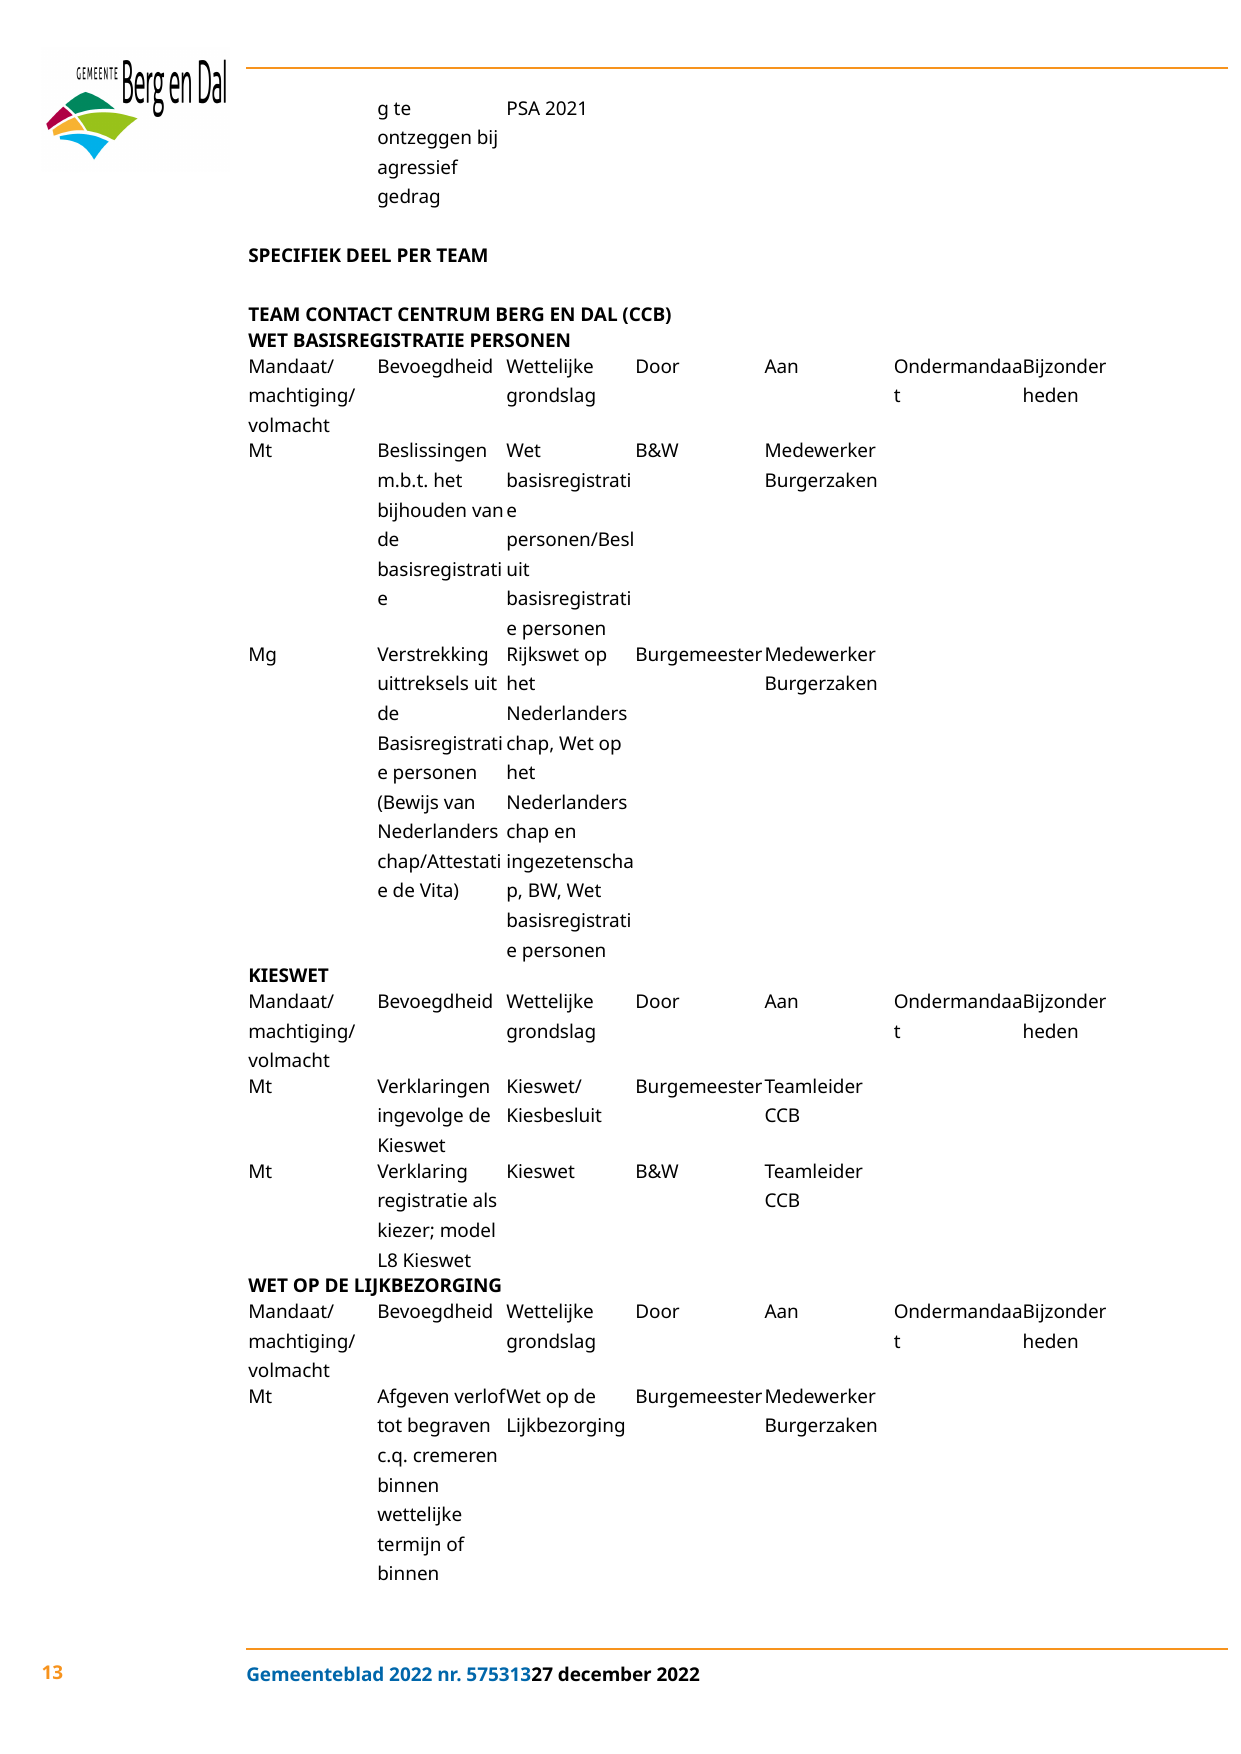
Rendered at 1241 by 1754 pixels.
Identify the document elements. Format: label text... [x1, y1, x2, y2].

table_cell WET BASISREGISTRATIE PERSONEN [248, 327, 1152, 353]
table_cell Ondermandaat [894, 353, 1022, 438]
table_cell Burgemeester [635, 1073, 764, 1158]
table_cell Bevoegdheid [377, 353, 506, 438]
table_cell [894, 641, 1022, 962]
table_cell Mg [248, 641, 377, 962]
table_cell Aan [764, 353, 893, 438]
table_header TEAM CONTACT CENTRUM BERG EN DAL (CCB) [248, 301, 1152, 327]
table_cell PSA 2021 [506, 95, 635, 209]
table_cell [248, 95, 377, 209]
table_cell [1023, 438, 1152, 641]
table_cell [1023, 1158, 1152, 1272]
table_cell Mt [248, 1158, 377, 1272]
table_cell Wet basisregistratie personen/Besluit basisregistratie personen [506, 438, 635, 641]
table_cell Beslissingen m.b.t. het bijhouden van de basisregistratie [377, 438, 506, 641]
table_cell Medewerker Burgerzaken [764, 438, 893, 641]
table_cell [894, 1383, 1022, 1586]
table_cell Mandaat/ machtiging/ volmacht [248, 353, 377, 438]
table_cell Wettelijke grondslag [506, 1298, 635, 1383]
table_cell Aan [764, 1298, 893, 1383]
table_cell Medewerker Burgerzaken [764, 1383, 893, 1586]
table_cell Bijzonder heden [1023, 1298, 1152, 1383]
table_cell Medewerker Burgerzaken [764, 641, 893, 962]
table_cell Kieswet/Kiesbesluit [506, 1073, 635, 1158]
table_cell [635, 95, 764, 209]
table_cell Door [635, 988, 764, 1073]
table_cell Wettelijke grondslag [506, 988, 635, 1073]
table_cell [894, 1073, 1022, 1158]
table_cell Aan [764, 988, 893, 1073]
table_cell Door [635, 1298, 764, 1383]
table_cell KIESWET [248, 963, 1152, 988]
table_cell [1023, 1383, 1152, 1586]
table_cell [1023, 641, 1152, 962]
table_cell Mt [248, 1073, 377, 1158]
table_cell [764, 95, 893, 209]
table_cell Mandaat/ machtiging/ volmacht [248, 988, 377, 1073]
table_cell Ondermandaat [894, 988, 1022, 1073]
table_cell Mt [248, 438, 377, 641]
table_cell Afgeven verlof tot begraven c.q. cremeren binnen wettelijke termijn of binnen [377, 1383, 506, 1586]
table_cell g te ontzeggen bij agressief gedrag [377, 95, 506, 209]
table_cell Bijzonder heden [1023, 353, 1152, 438]
table_cell Verstrekking uittreksels uit de Basisregistratie personen (Bewijs van Nederlanderschap/Attestatie de Vita) [377, 641, 506, 962]
table_cell WET OP DE LIJKBEZORGING [248, 1273, 1152, 1298]
table_cell Teamleider CCB [764, 1158, 893, 1272]
text SPECIFIEK DEEL PER TEAM [248, 242, 1152, 268]
table_cell [1023, 95, 1152, 209]
table_cell B&W [635, 1158, 764, 1272]
picture [41, 47, 231, 172]
table_cell Bevoegdheid [377, 1298, 506, 1383]
table_cell B&W [635, 438, 764, 641]
table_cell Bijzonder heden [1023, 988, 1152, 1073]
table_cell [894, 1158, 1022, 1272]
table_cell Ondermandaat [894, 1298, 1022, 1383]
table_cell Teamleider CCB [764, 1073, 893, 1158]
table_cell Verklaring registratie als kiezer; model L8 Kieswet [377, 1158, 506, 1272]
table_cell [894, 95, 1022, 209]
table_cell Kieswet [506, 1158, 635, 1272]
table_cell Door [635, 353, 764, 438]
table_cell [894, 438, 1022, 641]
table_cell Wettelijke grondslag [506, 353, 635, 438]
table_cell Burgemeester [635, 1383, 764, 1586]
table_cell [1023, 1073, 1152, 1158]
table_cell Verklaringen ingevolge de Kieswet [377, 1073, 506, 1158]
table_cell Burgemeester [635, 641, 764, 962]
table_cell Mt [248, 1383, 377, 1586]
table_cell Wet op de Lijkbezorging [506, 1383, 635, 1586]
table_cell Rijkswet op het Nederlanderschap, Wet op het Nederlanderschap en ingezetenschap, BW, Wet basisregistratie personen [506, 641, 635, 962]
table_cell Mandaat/ machtiging/ volmacht [248, 1298, 377, 1383]
table_cell Bevoegdheid [377, 988, 506, 1073]
